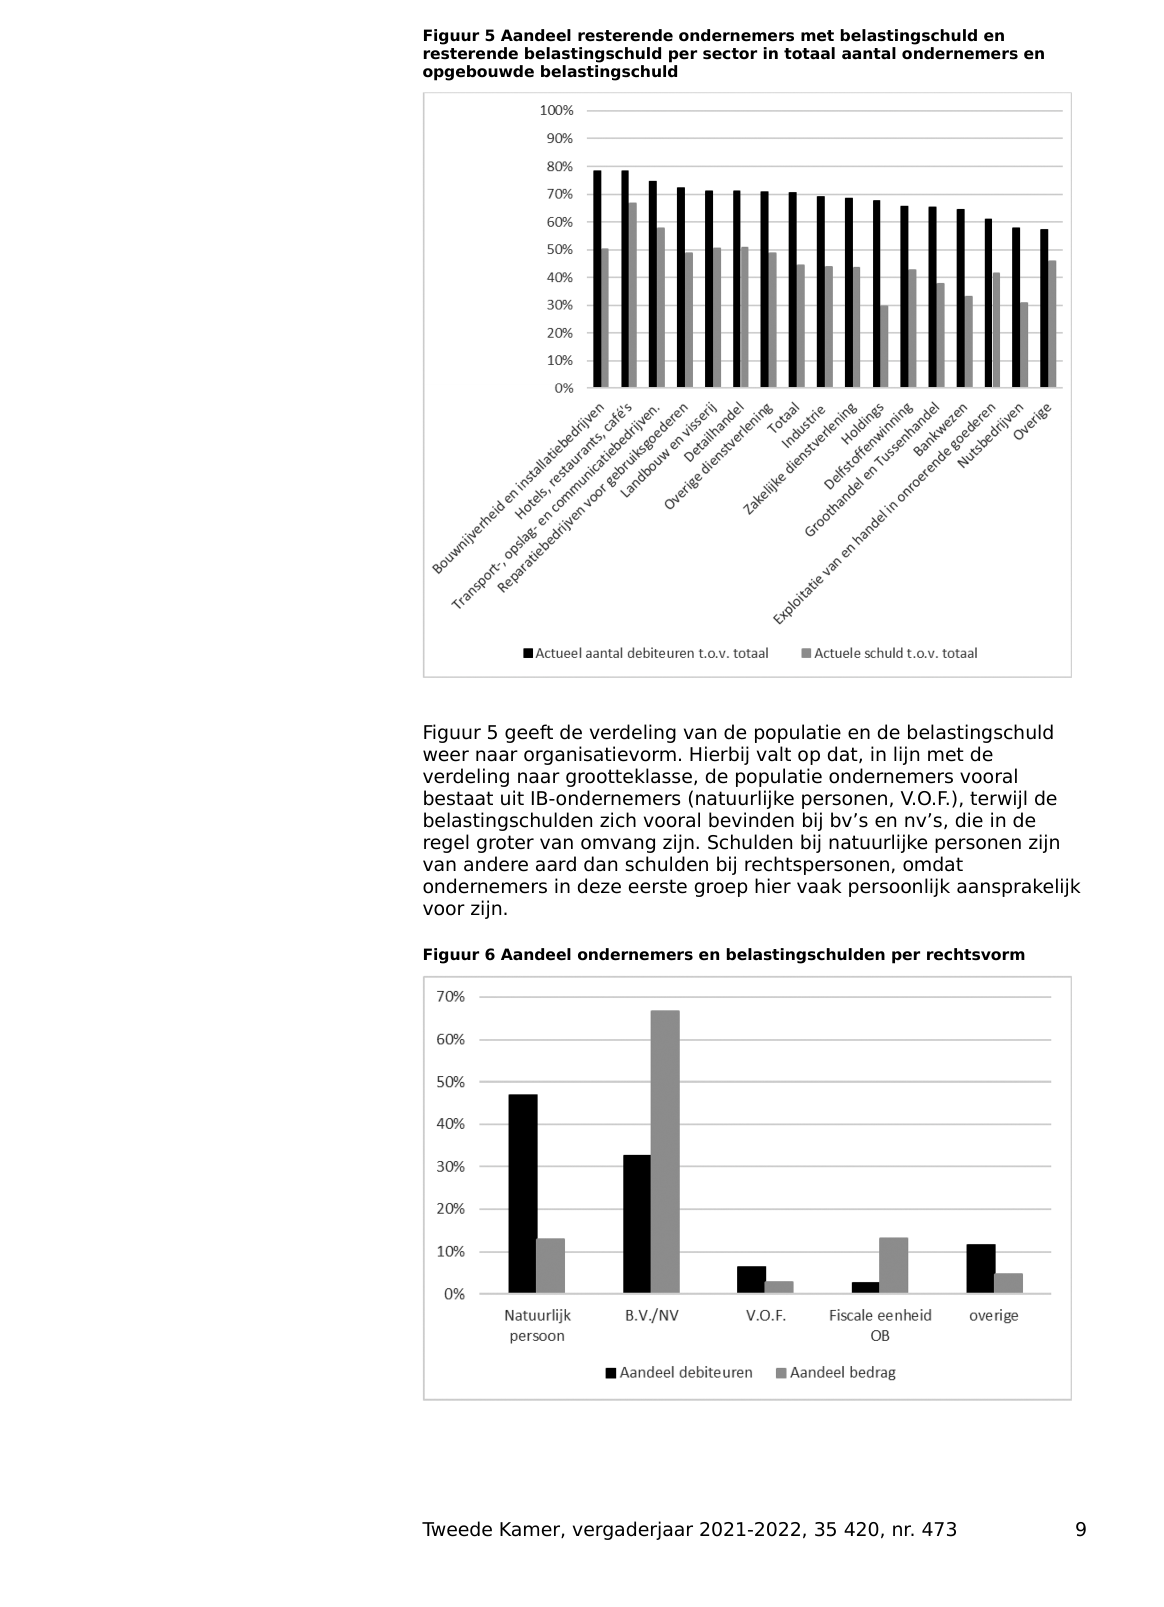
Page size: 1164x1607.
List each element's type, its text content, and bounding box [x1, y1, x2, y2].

text Figuur 5 geeft de verdeling van de populatie en de belastingschuld weer naar organisatievorm. Hierbij valt op dat, in lijn met de verdeling naar grootteklasse, de populatie ondernemers vooral bestaat uit IB-ondernemers (natuurlijke personen, V.O.F.), terwijl de belastingschulden zich vooral bevinden bij bv’s en nv’s, die in de regel groter van omvang zijn. Schulden bij natuurlijke personen zijn van andere aard dan schulden bij rechtspersonen, omdat ondernemers in deze eerste groep hier vaak persoonlijk aansprakelijk voor zijn. [422, 722, 1087, 919]
text Figuur 5 Aandeel resterende ondernemers met belastingschuld en resterende belastingschuld per sector in totaal aantal ondernemers en opgebouwde belastingschuld [422, 27, 1072, 81]
text Figuur 6 Aandeel ondernemers en belastingschulden per rechtsvorm [422, 946, 1072, 964]
picture [422, 92, 1072, 678]
picture [422, 975, 1072, 1401]
